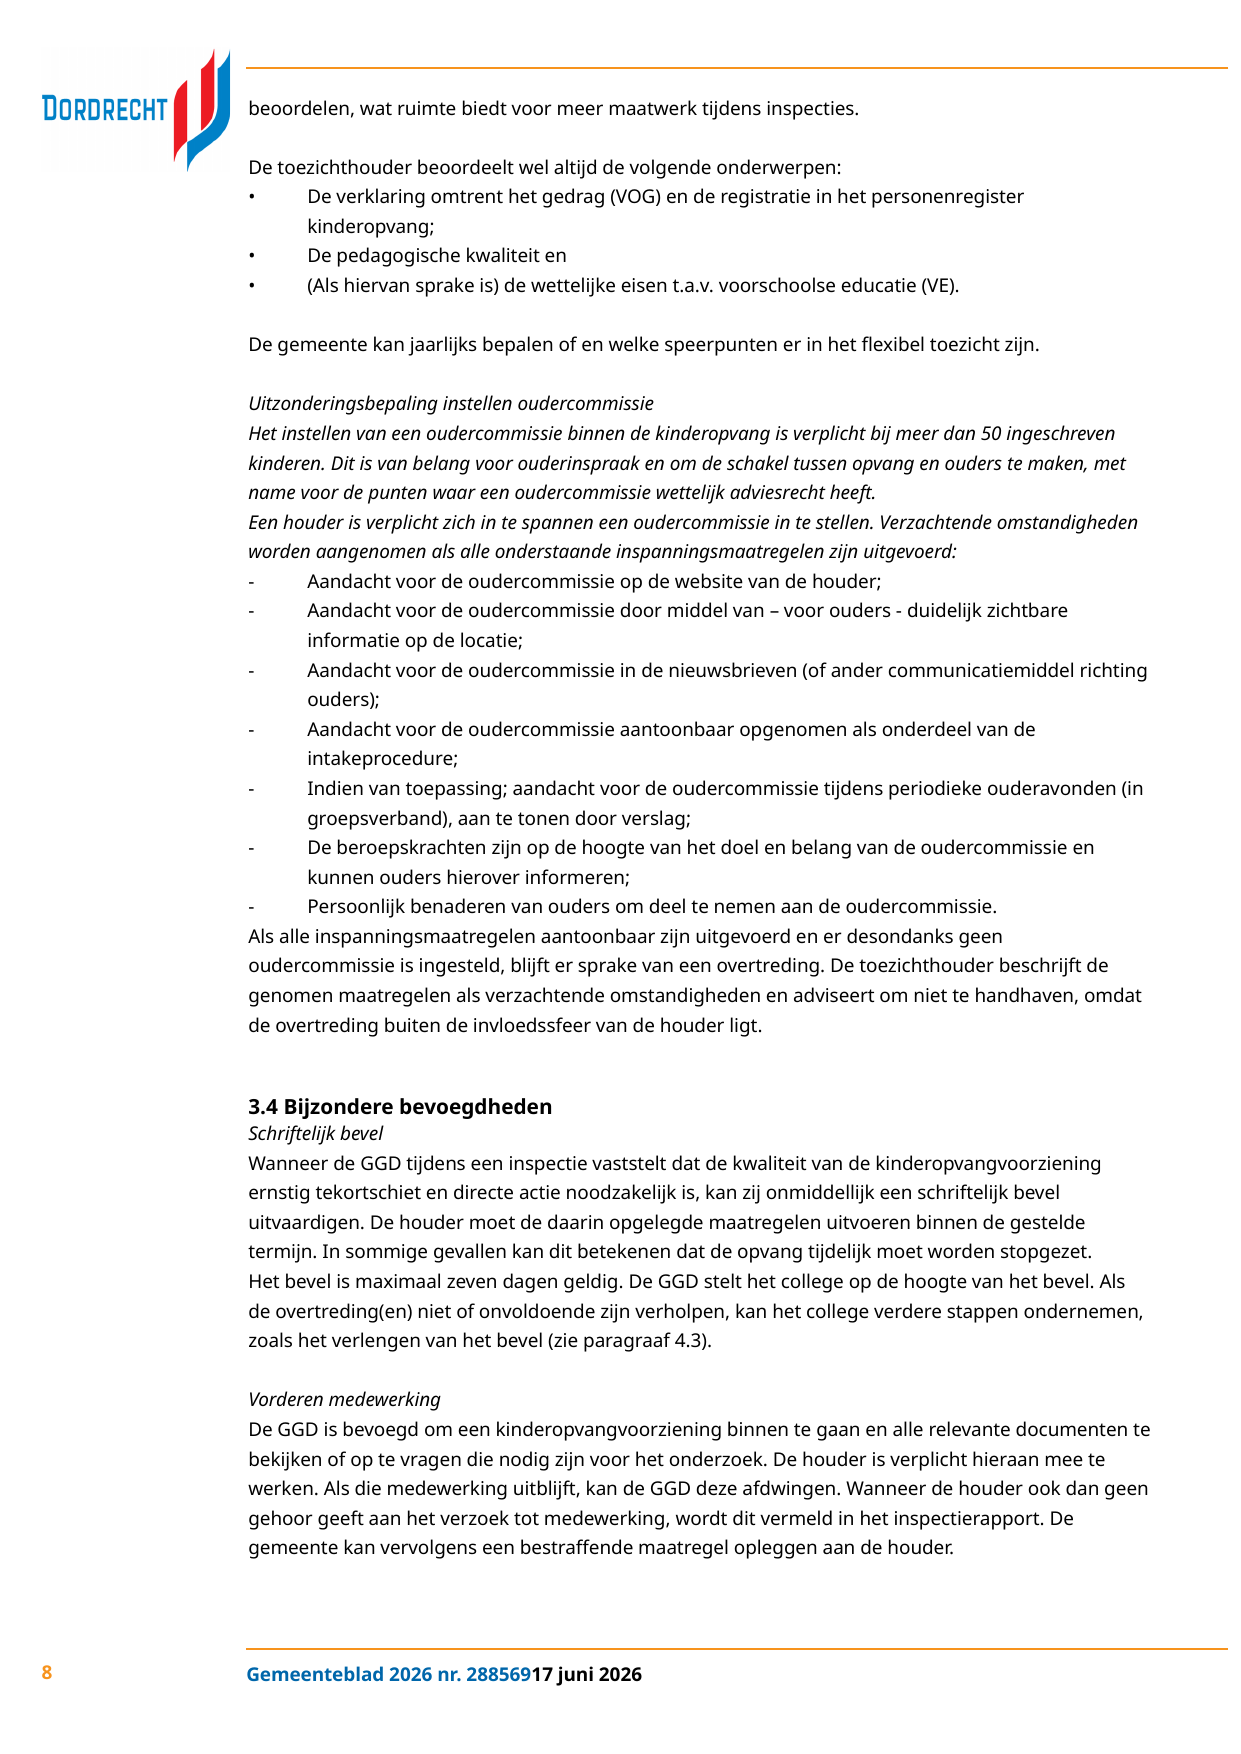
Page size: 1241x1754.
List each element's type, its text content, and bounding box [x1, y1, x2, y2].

text beoordelen, wat ruimte biedt voor meer maatwerk tijdens inspecties. [248, 95, 1152, 121]
text De toezichthouder beoordeelt wel altijd de volgende onderwerpen: [248, 154, 1152, 180]
text Het instellen van een oudercommissie binnen de kinderopvang is verplicht bij meer dan 50 ingeschreven kinderen. Dit is van belang voor ouderinspraak en om de schakel tussen opvang en ouders te maken, met name voor de punten waar een oudercommissie wettelijk adviesrecht heeft. [248, 420, 1152, 505]
text Wanneer de GGD tijdens een inspectie vaststelt dat de kwaliteit van de kinderopvangvoorziening ernstig tekortschiet en directe actie noodzakelijk is, kan zij onmiddellijk een schriftelijk bevel uitvaardigen. De houder moet de daarin opgelegde maatregelen uitvoeren binnen de gestelde termijn. In sommige gevallen kan dit betekenen dat de opvang tijdelijk moet worden stopgezet. [248, 1150, 1152, 1264]
text Het bevel is maximaal zeven dagen geldig. De GGD stelt het college op de hoogte van het bevel. Als de overtreding(en) niet of onvoldoende zijn verholpen, kan het college verdere stappen ondernemen, zoals het verlengen van het bevel (zie paragraaf 4.3). [248, 1268, 1152, 1353]
text Schriftelijk bevel [248, 1120, 1152, 1146]
text Als alle inspanningsmaatregelen aantoonbaar zijn uitgevoerd en er desondanks geen oudercommissie is ingesteld, blijft er sprake van een overtreding. De toezichthouder beschrijft de genomen maatregelen als verzachtende omstandigheden en adviseert om niet te handhaven, omdat de overtreding buiten de invloedssfeer van de houder ligt. [248, 923, 1152, 1038]
text Vorderen medewerking [248, 1387, 1152, 1412]
picture [41, 47, 231, 172]
list De pedagogische kwaliteit en [248, 243, 1152, 268]
list Indien van toepassing; aandacht voor de oudercommissie tijdens periodieke ouderavonden (in groepsverband), aan te tonen door verslag; [248, 775, 1152, 831]
text Uitzonderingsbepaling instellen oudercommissie [248, 391, 1152, 416]
list (Als hiervan sprake is) de wettelijke eisen t.a.v. voorschoolse educatie (VE). [248, 272, 1152, 298]
list De beroepskrachten zijn op de hoogte van het doel en belang van de oudercommissie en kunnen ouders hierover informeren; [248, 834, 1152, 890]
list De verklaring omtrent het gedrag (VOG) en de registratie in het personenregister kinderopvang; [248, 183, 1152, 239]
list Aandacht voor de oudercommissie door middel van – voor ouders - duidelijk zichtbare informatie op de locatie; [248, 598, 1152, 653]
text 3.4 Bijzondere bevoegdheden [248, 1092, 1152, 1120]
list Aandacht voor de oudercommissie in de nieuwsbrieven (of ander communicatiemiddel richting ouders); [248, 657, 1152, 712]
list Persoonlijk benaderen van ouders om deel te nemen aan de oudercommissie. [248, 893, 1152, 919]
list Aandacht voor de oudercommissie op de website van de houder; [248, 568, 1152, 594]
text De GGD is bevoegd om een kinderopvangvoorziening binnen te gaan en alle relevante documenten te bekijken of op te vragen die nodig zijn voor het onderzoek. De houder is verplicht hieraan mee te werken. Als die medewerking uitblijft, kan de GGD deze afdwingen. Wanneer de houder ook dan geen gehoor geeft aan het verzoek tot medewerking, wordt dit vermeld in het inspectierapport. De gemeente kan vervolgens een bestraffende maatregel opleggen aan de houder. [248, 1416, 1152, 1560]
text De gemeente kan jaarlijks bepalen of en welke speerpunten er in het flexibel toezicht zijn. [248, 331, 1152, 357]
text Een houder is verplicht zich in te spannen een oudercommissie in te stellen. Verzachtende omstandigheden worden aangenomen als alle onderstaande inspanningsmaatregelen zijn uitgevoerd: [248, 509, 1152, 564]
list Aandacht voor de oudercommissie aantoonbaar opgenomen als onderdeel van de intakeprocedure; [248, 716, 1152, 771]
